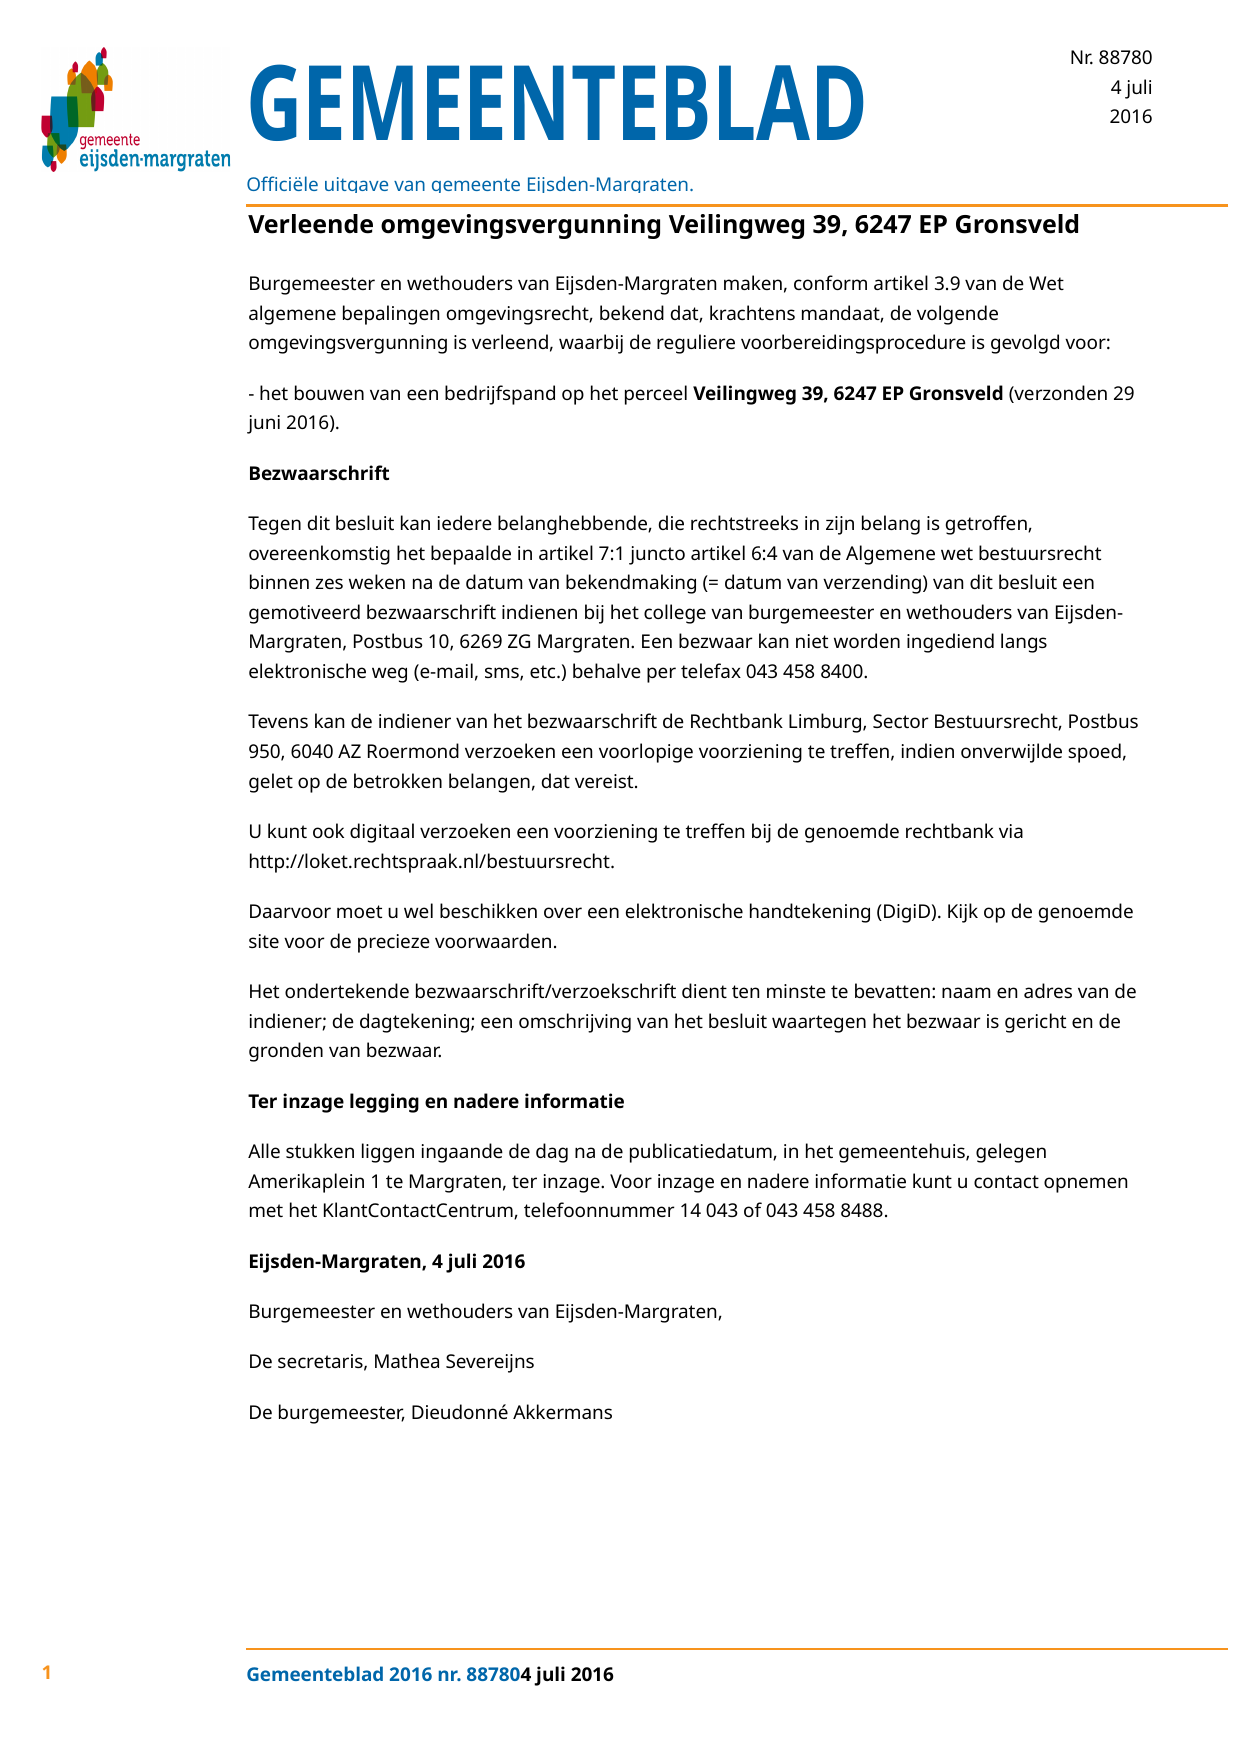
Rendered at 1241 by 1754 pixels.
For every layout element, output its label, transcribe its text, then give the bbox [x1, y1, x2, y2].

text Eijsden-Margraten, 4 juli 2016 [248, 1248, 1152, 1273]
text U kunt ook digitaal verzoeken een voorziening te treffen bij de genoemde rechtbank via http://loket.rechtspraak.nl/bestuursrecht. [248, 818, 1152, 873]
text Het ondertekende bezwaarschrift/verzoekschrift dient ten minste te bevatten: naam en adres van de indiener; de dagtekening; een omschrijving van het besluit waartegen het bezwaar is gericht en de gronden van bezwaar. [248, 978, 1152, 1063]
text Tegen dit besluit kan iedere belanghebbende, die rechtstreeks in zijn belang is getroffen, overeenkomstig het bepaalde in artikel 7:1 juncto artikel 6:4 van de Algemene wet bestuursrecht binnen zes weken na de datum van bekendmaking (= datum van verzending) van dit besluit een gemotiveerd bezwaarschrift indienen bij het college van burgemeester en wethouders van Eijsden-Margraten, Postbus 10, 6269 ZG Margraten. Een bezwaar kan niet worden ingediend langs elektronische weg (e-mail, sms, etc.) behalve per telefax 043 458 8400. [248, 510, 1152, 684]
text Tevens kan de indiener van het bezwaarschrift de Rechtbank Limburg, Sector Bestuursrecht, Postbus 950, 6040 AZ Roermond verzoeken een voorlopige voorziening te treffen, indien onverwijlde spoed, gelet op de betrokken belangen, dat vereist. [248, 709, 1152, 793]
text Burgemeester en wethouders van Eijsden-Margraten maken, conform artikel 3.9 van de Wet algemene bepalingen omgevingsrecht, bekend dat, krachtens mandaat, de volgende omgevingsvergunning is verleend, waarbij de reguliere voorbereidingsprocedure is gevolgd voor: [248, 270, 1152, 355]
text De secretaris, Mathea Severeijns [248, 1349, 1152, 1374]
text Ter inzage legging en nadere informatie [248, 1088, 1152, 1113]
text Verleende omgevingsvergunning Veilingweg 39, 6247 EP Gronsveld [248, 207, 1152, 241]
picture [41, 47, 231, 172]
text - het bouwen van een bedrijfspand op het perceel Veilingweg 39, 6247 EP Gronsveld (verzonden 29 juni 2016). [248, 380, 1152, 435]
text Bezwaarschrift [248, 460, 1152, 486]
text De burgemeester, Dieudonné Akkermans [248, 1399, 1152, 1425]
text Alle stukken liggen ingaande de dag na de publicatiedatum, in het gemeentehuis, gelegen Amerikaplein 1 te Margraten, ter inzage. Voor inzage en nadere informatie kunt u contact opnemen met het KlantContactCentrum, telefoonnummer 14 043 of 043 458 8488. [248, 1138, 1152, 1223]
text Daarvoor moet u wel beschikken over een elektronische handtekening (DigiD). Kijk op de genoemde site voor de precieze voorwaarden. [248, 898, 1152, 953]
text Burgemeester en wethouders van Eijsden-Margraten, [248, 1298, 1152, 1324]
